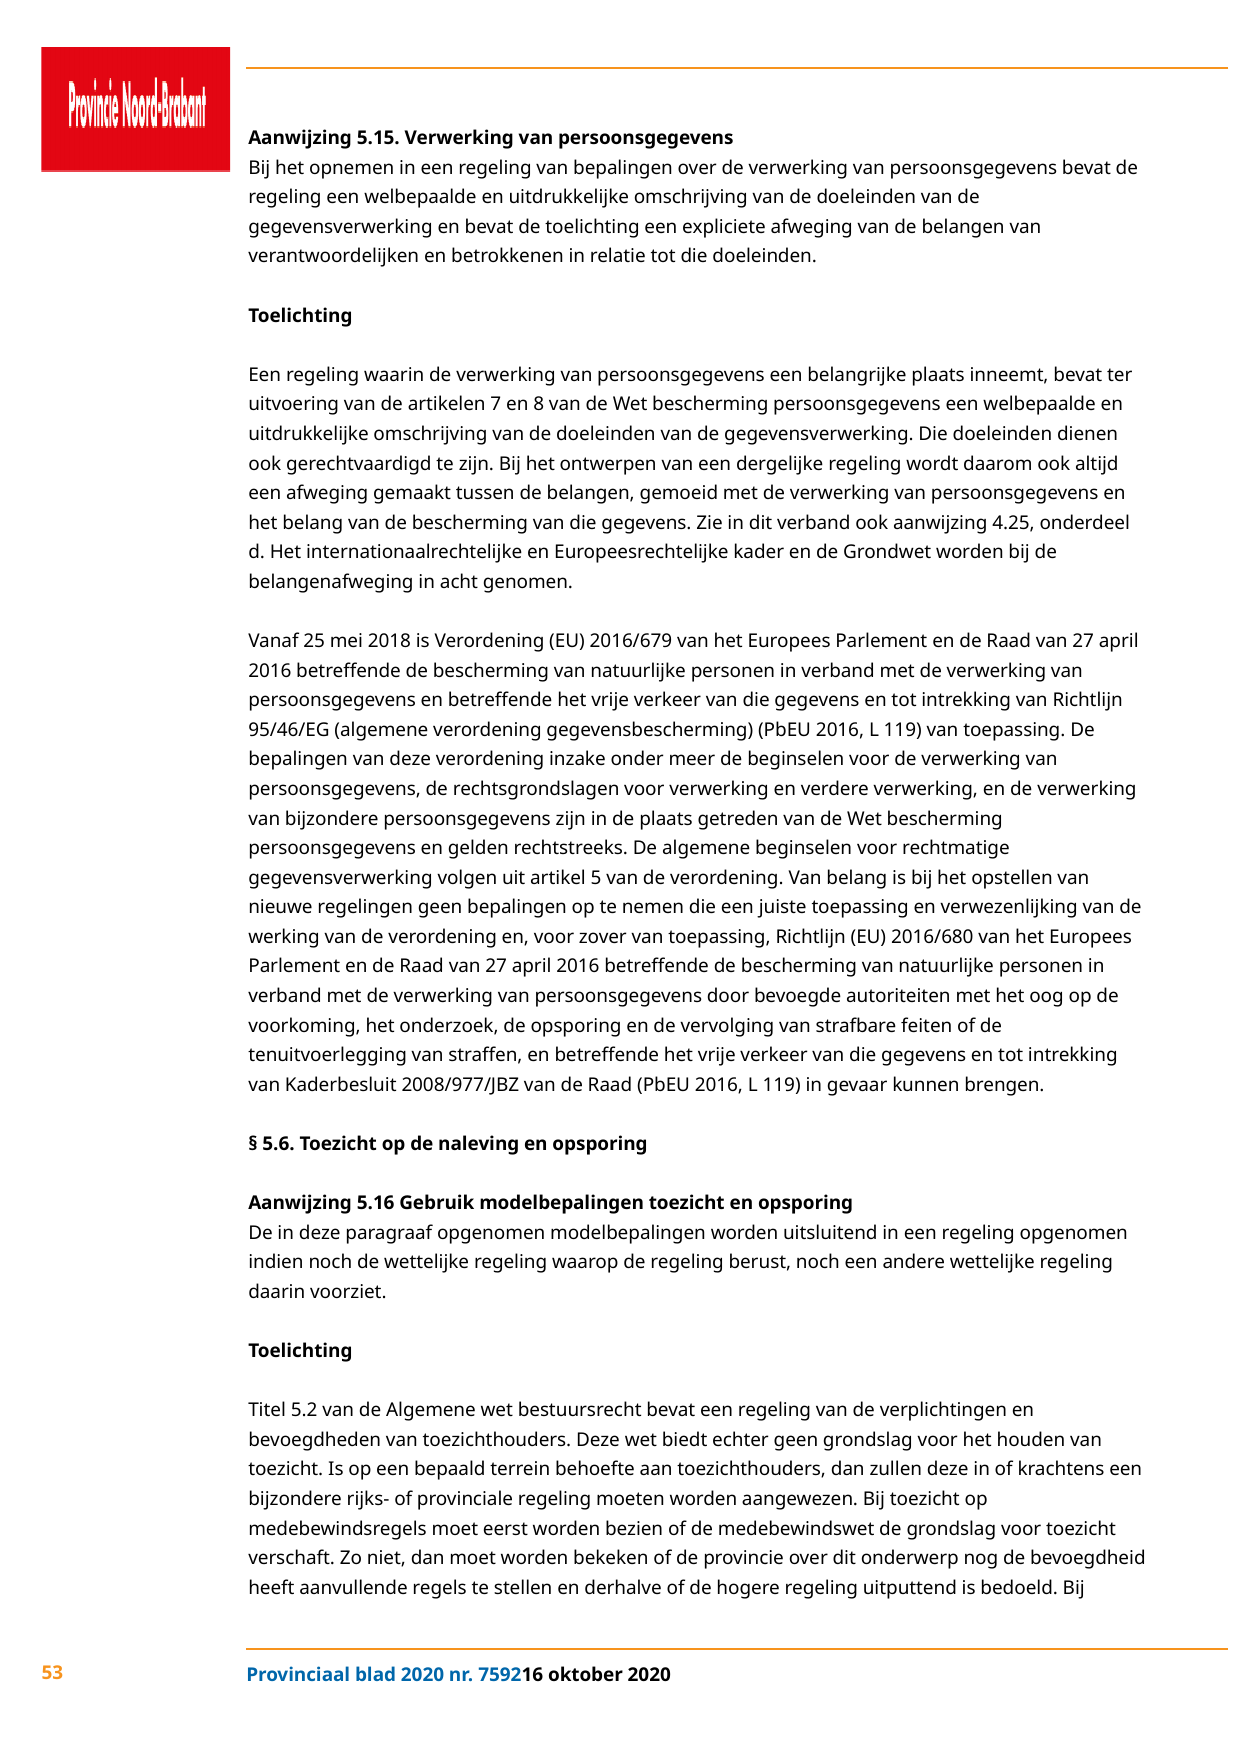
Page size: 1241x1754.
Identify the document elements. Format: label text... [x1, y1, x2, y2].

text Een regeling waarin de verwerking van persoonsgegevens een belangrijke plaats inneemt, bevat ter uitvoering van de artikelen 7 en 8 van de Wet bescherming persoonsgegevens een welbepaalde en uitdrukkelijke omschrijving van de doeleinden van de gegevensverwerking. Die doeleinden dienen ook gerechtvaardigd te zijn. Bij het ontwerpen van een dergelijke regeling wordt daarom ook altijd een afweging gemaakt tussen de belangen, gemoeid met de verwerking van persoonsgegevens en het belang van de bescherming van die gegevens. Zie in dit verband ook aanwijzing 4.25, onderdeel d. Het internationaalrechtelijke en Europeesrechtelijke kader en de Grondwet worden bij de belangenafweging in acht genomen. [248, 361, 1152, 594]
text De in deze paragraaf opgenomen modelbepalingen worden uitsluitend in een regeling opgenomen indien noch de wettelijke regeling waarop de regeling berust, noch een andere wettelijke regeling daarin voorziet. [248, 1219, 1152, 1304]
picture [41, 47, 231, 172]
text Toelichting [248, 302, 1152, 328]
text Aanwijzing 5.16 Gebruik modelbepalingen toezicht en opsporing [248, 1189, 1152, 1215]
text Titel 5.2 van de Algemene wet bestuursrecht bevat een regeling van de verplichtingen en bevoegdheden van toezichthouders. Deze wet biedt echter geen grondslag voor het houden van toezicht. Is op een bepaald terrein behoefte aan toezichthouders, dan zullen deze in of krachtens een bijzondere rijks- of provinciale regeling moeten worden aangewezen. Bij toezicht op medebewindsregels moet eerst worden bezien of de medebewindswet de grondslag voor toezicht verschaft. Zo niet, dan moet worden bekeken of de provincie over dit onderwerp nog de bevoegdheid heeft aanvullende regels te stellen en derhalve of de hogere regeling uitputtend is bedoeld. Bij [248, 1396, 1152, 1600]
text § 5.6. Toezicht op de naleving en opsporing [248, 1130, 1152, 1156]
text Bij het opnemen in een regeling van bepalingen over de verwerking van persoonsgegevens bevat de regeling een welbepaalde en uitdrukkelijke omschrijving van de doeleinden van de gegevensverwerking en bevat de toelichting een expliciete afweging van de belangen van verantwoordelijken en betrokkenen in relatie tot die doeleinden. [248, 154, 1152, 268]
text Vanaf 25 mei 2018 is Verordening (EU) 2016/679 van het Europees Parlement en de Raad van 27 april 2016 betreffende de bescherming van natuurlijke personen in verband met de verwerking van persoonsgegevens en betreffende het vrije verkeer van die gegevens en tot intrekking van Richtlijn 95/46/EG (algemene verordening gegevensbescherming) (PbEU 2016, L 119) van toepassing. De bepalingen van deze verordening inzake onder meer de beginselen voor de verwerking van persoonsgegevens, de rechtsgrondslagen voor verwerking en verdere verwerking, en de verwerking van bijzondere persoonsgegevens zijn in de plaats getreden van de Wet bescherming persoonsgegevens en gelden rechtstreeks. De algemene beginselen voor rechtmatige gegevensverwerking volgen uit artikel 5 van de verordening. Van belang is bij het opstellen van nieuwe regelingen geen bepalingen op te nemen die een juiste toepassing en verwezenlijking van de werking van de verordening en, voor zover van toepassing, Richtlijn (EU) 2016/680 van het Europees Parlement en de Raad van 27 april 2016 betreffende de bescherming van natuurlijke personen in verband met de verwerking van persoonsgegevens door bevoegde autoriteiten met het oog op de voorkoming, het onderzoek, de opsporing en de vervolging van strafbare feiten of de tenuitvoerlegging van straffen, en betreffende het vrije verkeer van die gegevens en tot intrekking van Kaderbesluit 2008/977/JBZ van de Raad (PbEU 2016, L 119) in gevaar kunnen brengen. [248, 627, 1152, 1097]
text Toelichting [248, 1337, 1152, 1363]
text Aanwijzing 5.15. Verwerking van persoonsgegevens [248, 124, 1152, 150]
